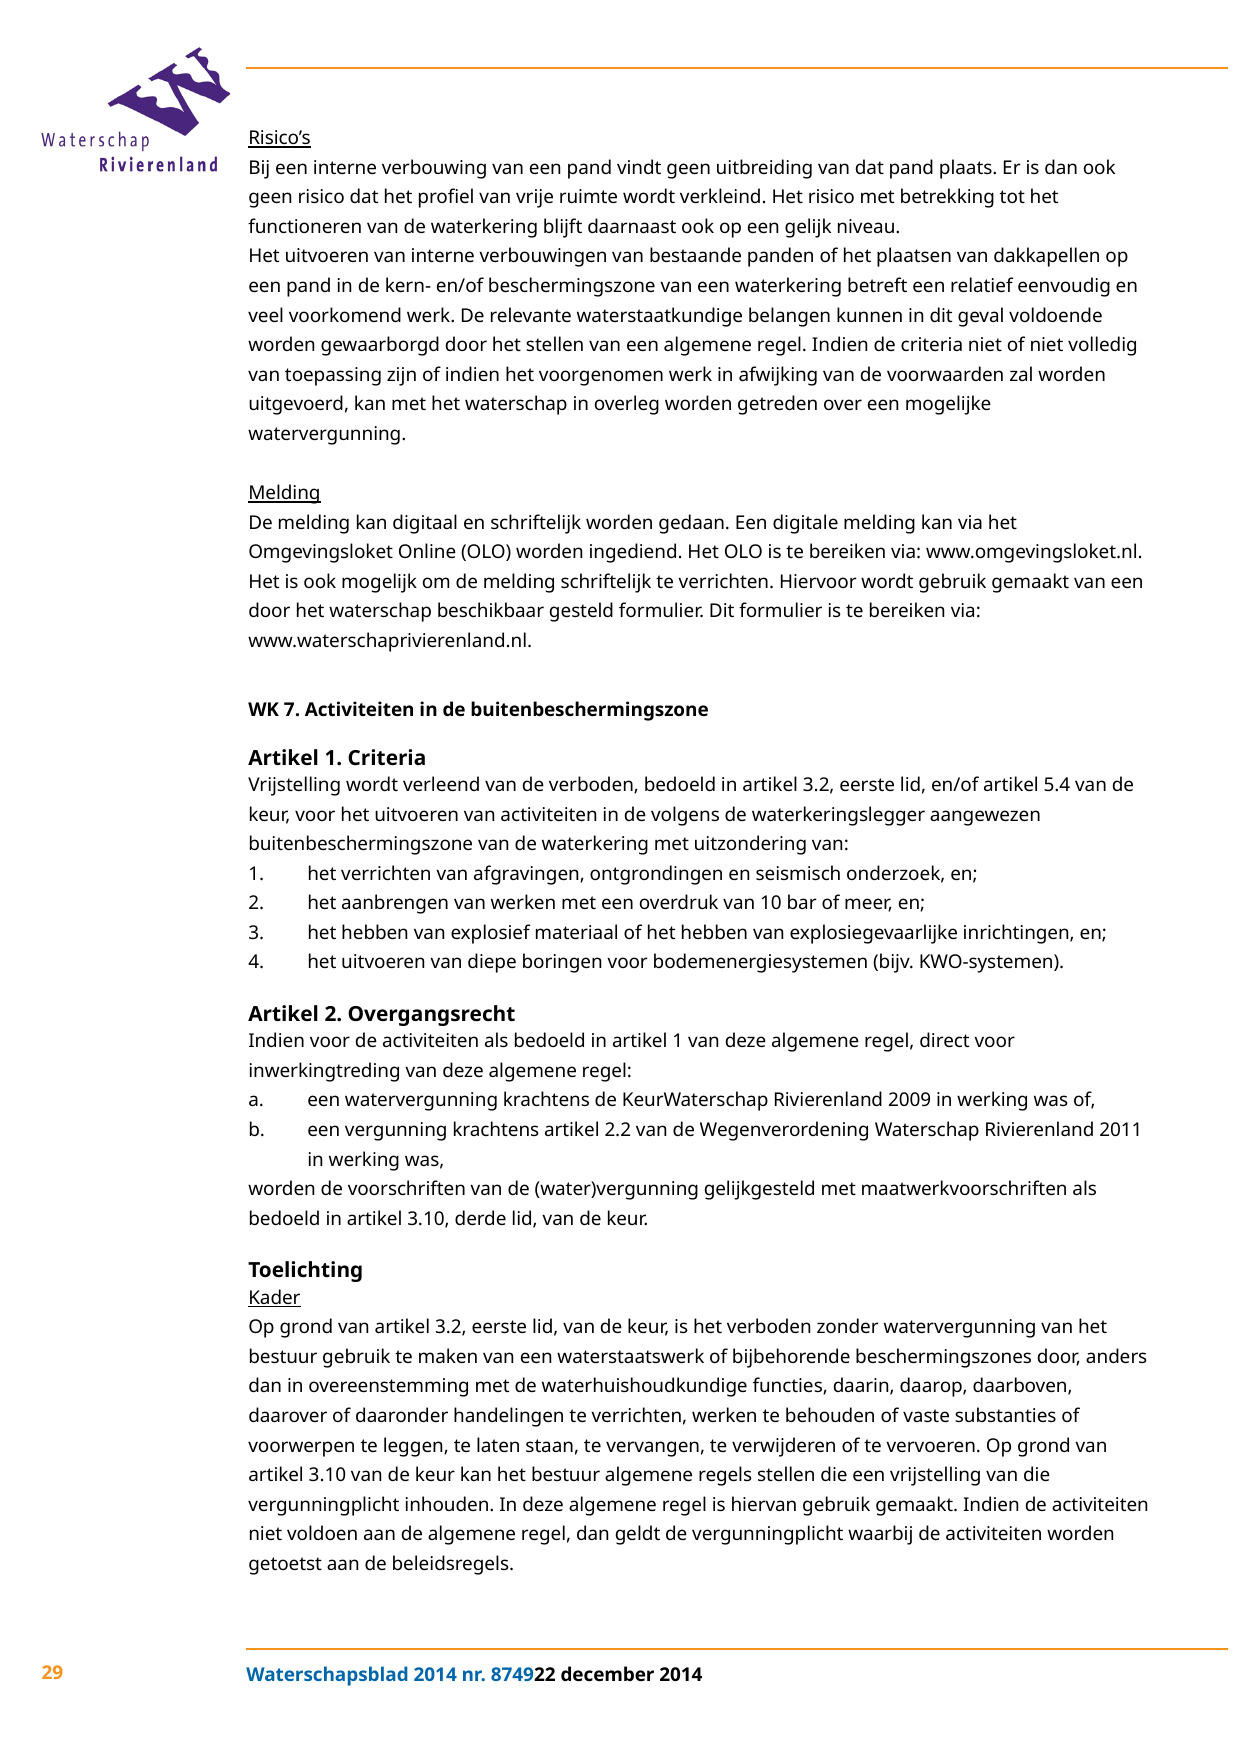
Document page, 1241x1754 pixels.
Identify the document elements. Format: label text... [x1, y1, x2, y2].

list het aanbrengen van werken met een overdruk van 10 bar of meer, en; [248, 889, 1152, 915]
picture [41, 47, 231, 172]
text worden de voorschriften van de (water)vergunning gelijkgesteld met maatwerkvoorschriften als bedoeld in artikel 3.10, derde lid, van de keur. [248, 1175, 1152, 1231]
list het verrichten van afgravingen, ontgrondingen en seismisch onderzoek, en; [248, 860, 1152, 886]
list het hebben van explosief materiaal of het hebben van explosiegevaarlijke inrichtingen, en; [248, 919, 1152, 945]
list het uitvoeren van diepe boringen voor bodemenergiesystemen (bijv. KWO-systemen). [248, 949, 1152, 974]
text Toelichting [248, 1255, 1152, 1284]
text Kader [248, 1284, 1152, 1309]
text Indien voor de activiteiten als bedoeld in artikel 1 van deze algemene regel, direct voor inwerkingtreding van deze algemene regel: [248, 1027, 1152, 1083]
list een watervergunning krachtens de KeurWaterschap Rivierenland 2009 in werking was of, [248, 1087, 1152, 1112]
text Bij een interne verbouwing van een pand vindt geen uitbreiding van dat pand plaats. Er is dan ook geen risico dat het profiel van vrije ruimte wordt verkleind. Het risico met betrekking tot het functioneren van de waterkering blijft daarnaast ook op een gelijk niveau. [248, 154, 1152, 239]
list een vergunning krachtens artikel 2.2 van de Wegenverordening Waterschap Rivierenland 2011 in werking was, [248, 1116, 1152, 1172]
text Het uitvoeren van interne verbouwingen van bestaande panden of het plaatsen van dakkapellen op een pand in de kern- en/of beschermingszone van een waterkering betreft een relatief eenvoudig en veel voorkomend werk. De relevante waterstaatkundige belangen kunnen in dit geval voldoende worden gewaarborgd door het stellen van een algemene regel. Indien de criteria niet of niet volledig van toepassing zijn of indien het voorgenomen werk in afwijking van de voorwaarden zal worden uitgevoerd, kan met het waterschap in overleg worden getreden over een mogelijke watervergunning. [248, 243, 1152, 446]
text Artikel 1. Criteria [248, 743, 1152, 771]
text Melding [248, 479, 1152, 505]
text Vrijstelling wordt verleend van de verboden, bedoeld in artikel 3.2, eerste lid, en/of artikel 5.4 van de keur, voor het uitvoeren van activiteiten in de volgens de waterkeringslegger aangewezen buitenbeschermingszone van de waterkering met uitzondering van: [248, 771, 1152, 856]
text WK 7. Activiteiten in de buitenbeschermingszone [248, 696, 1152, 722]
text Op grond van artikel 3.2, eerste lid, van de keur, is het verboden zonder watervergunning van het bestuur gebruik te maken van een waterstaatswerk of bijbehorende beschermingszones door, anders dan in overeenstemming met de waterhuishoudkundige functies, daarin, daarop, daarboven, daarover of daaronder handelingen te verrichten, werken te behouden of vaste substanties of voorwerpen te leggen, te laten staan, te vervangen, te verwijderen of te vervoeren. Op grond van artikel 3.10 van de keur kan het bestuur algemene regels stellen die een vrijstelling van die vergunningplicht inhouden. In deze algemene regel is hiervan gebruik gemaakt. Indien de activiteiten niet voldoen aan de algemene regel, dan geldt de vergunningplicht waarbij de activiteiten worden getoetst aan de beleidsregels. [248, 1313, 1152, 1576]
text Artikel 2. Overgangsrecht [248, 999, 1152, 1027]
text Risico’s [248, 124, 1152, 150]
text De melding kan digitaal en schriftelijk worden gedaan. Een digitale melding kan via het Omgevingsloket Online (OLO) worden ingediend. Het OLO is te bereiken via: www.omgevingsloket.nl. Het is ook mogelijk om de melding schriftelijk te verrichten. Hiervoor wordt gebruik gemaakt van een door het waterschap beschikbaar gesteld formulier. Dit formulier is te bereiken via: www.waterschaprivierenland.nl. [248, 509, 1152, 653]
